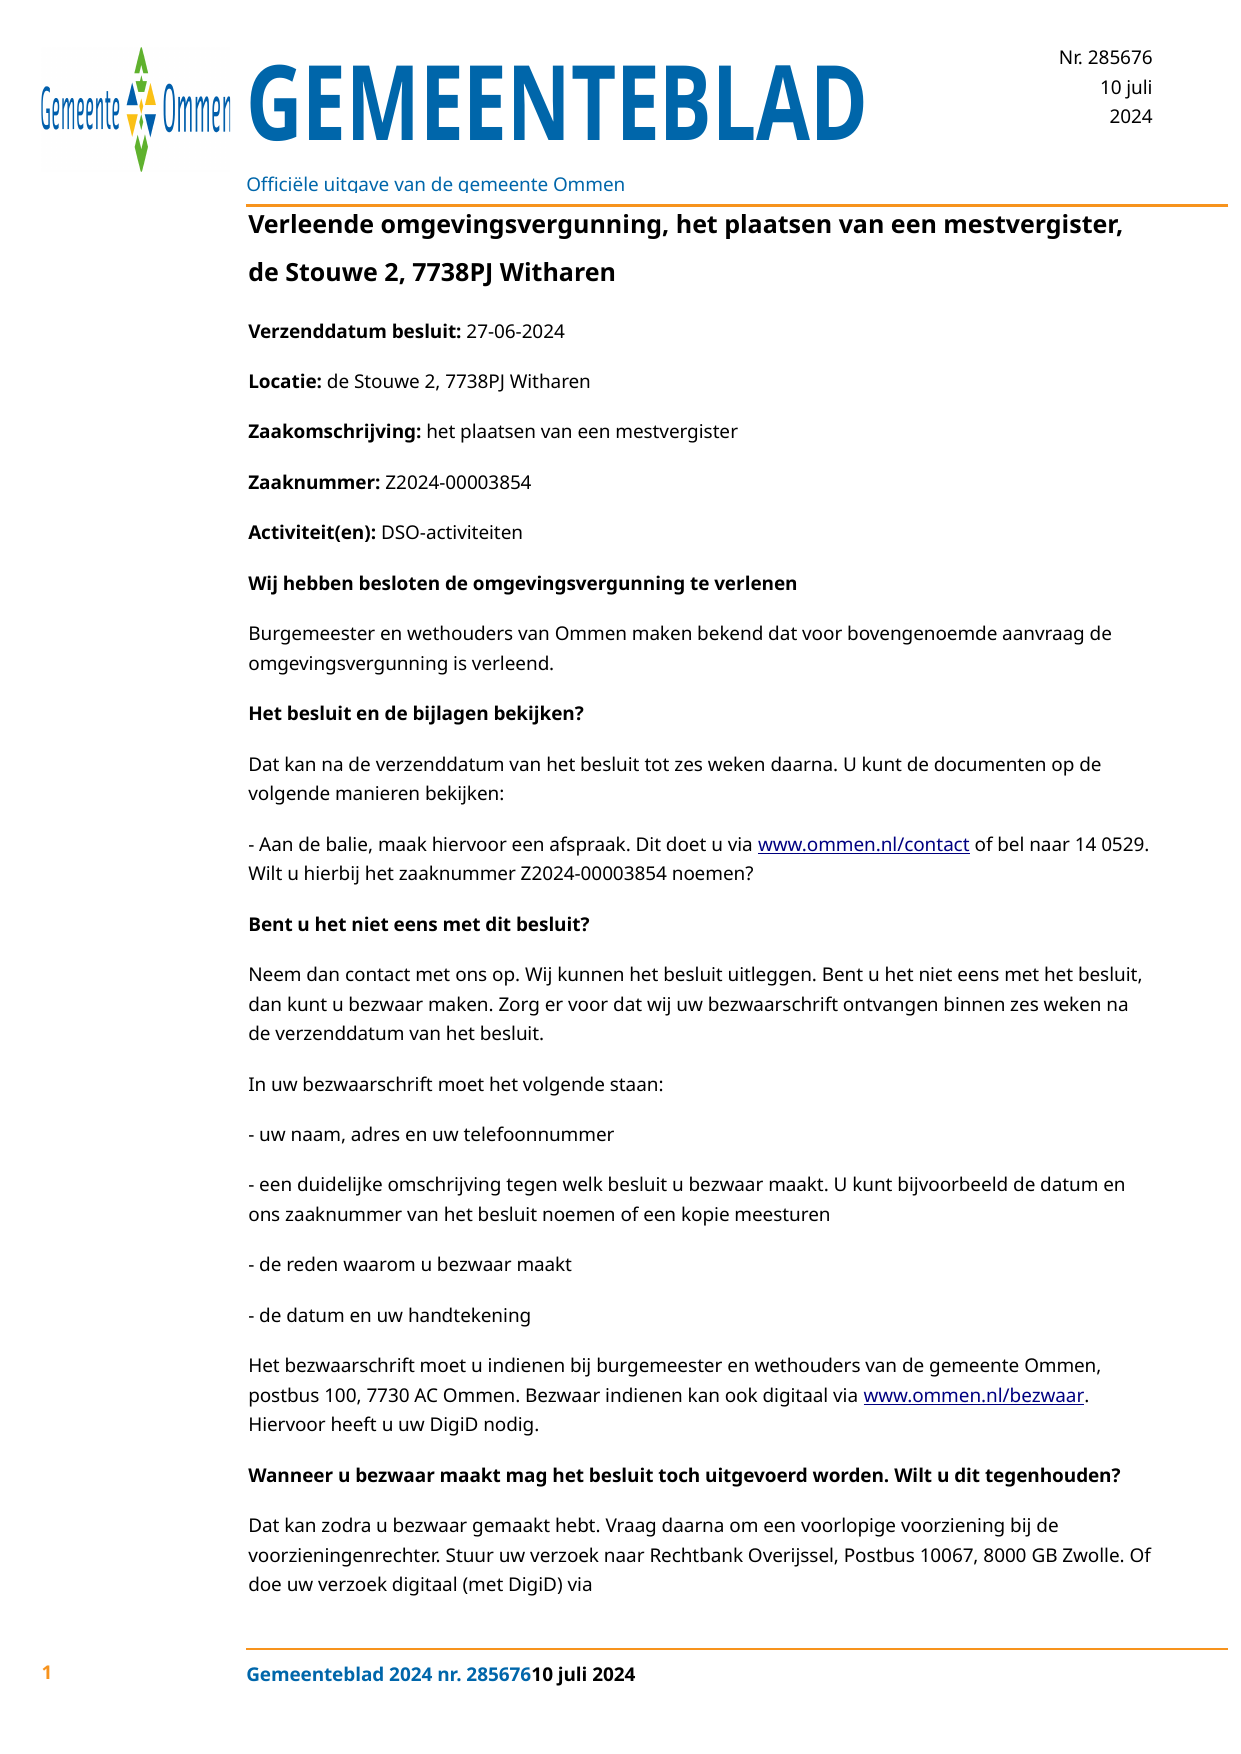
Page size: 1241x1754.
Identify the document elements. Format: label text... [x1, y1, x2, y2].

text - een duidelijke omschrijving tegen welk besluit u bezwaar maakt. U kunt bijvoorbeeld de datum en ons zaaknummer van het besluit noemen of een kopie meesturen [248, 1172, 1152, 1227]
text Bent u het niet eens met dit besluit? [248, 911, 1152, 937]
text - de reden waarom u bezwaar maakt [248, 1252, 1152, 1277]
text Wij hebben besloten de omgevingsvergunning te verlenen [248, 570, 1152, 596]
text Wanneer u bezwaar maakt mag het besluit toch uitgevoerd worden. Wilt u dit tegenhouden? [248, 1462, 1152, 1488]
picture [41, 47, 231, 172]
text Locatie: de Stouwe 2, 7738PJ Witharen [248, 368, 1152, 394]
text Verzenddatum besluit: 27-06-2024 [248, 318, 1152, 344]
text Dat kan na de verzenddatum van het besluit tot zes weken daarna. U kunt de documenten op de volgende manieren bekijken: [248, 751, 1152, 806]
text Neem dan contact met ons op. Wij kunnen het besluit uitleggen. Bent u het niet eens met het besluit, dan kunt u bezwaar maken. Zorg er voor dat wij uw bezwaarschrift ontvangen binnen zes weken na de verzenddatum van het besluit. [248, 961, 1152, 1046]
text Zaakomschrijving: het plaatsen van een mestvergister [248, 419, 1152, 444]
text Burgemeester en wethouders van Ommen maken bekend dat voor bovengenoemde aanvraag de omgevingsvergunning is verleend. [248, 620, 1152, 676]
text Dat kan zodra u bezwaar gemaakt hebt. Vraag daarna om een voorlopige voorziening bij de voorzieningenrechter. Stuur uw verzoek naar Rechtbank Overijssel, Postbus 10067, 8000 GB Zwolle. Of doe uw verzoek digitaal (met DigiD) via [248, 1512, 1152, 1597]
text Het bezwaarschrift moet u indienen bij burgemeester en wethouders van de gemeente Ommen, postbus 100, 7730 AC Ommen. Bezwaar indienen kan ook digitaal via www.ommen.nl/bezwaar. Hiervoor heeft u uw DigiD nodig. [248, 1352, 1152, 1437]
text Activiteit(en): DSO-activiteiten [248, 519, 1152, 545]
text In uw bezwaarschrift moet het volgende staan: [248, 1071, 1152, 1097]
text Verleende omgevingsvergunning, het plaatsen van een mestvergister, de Stouwe 2, 7738PJ Witharen [248, 207, 1152, 288]
text - de datum en uw handtekening [248, 1302, 1152, 1328]
text Het besluit en de bijlagen bekijken? [248, 700, 1152, 726]
text Zaaknummer: Z2024-00003854 [248, 469, 1152, 495]
text - uw naam, adres en uw telefoonnummer [248, 1121, 1152, 1147]
text - Aan de balie, maak hiervoor een afspraak. Dit doet u via www.ommen.nl/contact of bel naar 14 0529. Wilt u hierbij het zaaknummer Z2024-00003854 noemen? [248, 831, 1152, 886]
